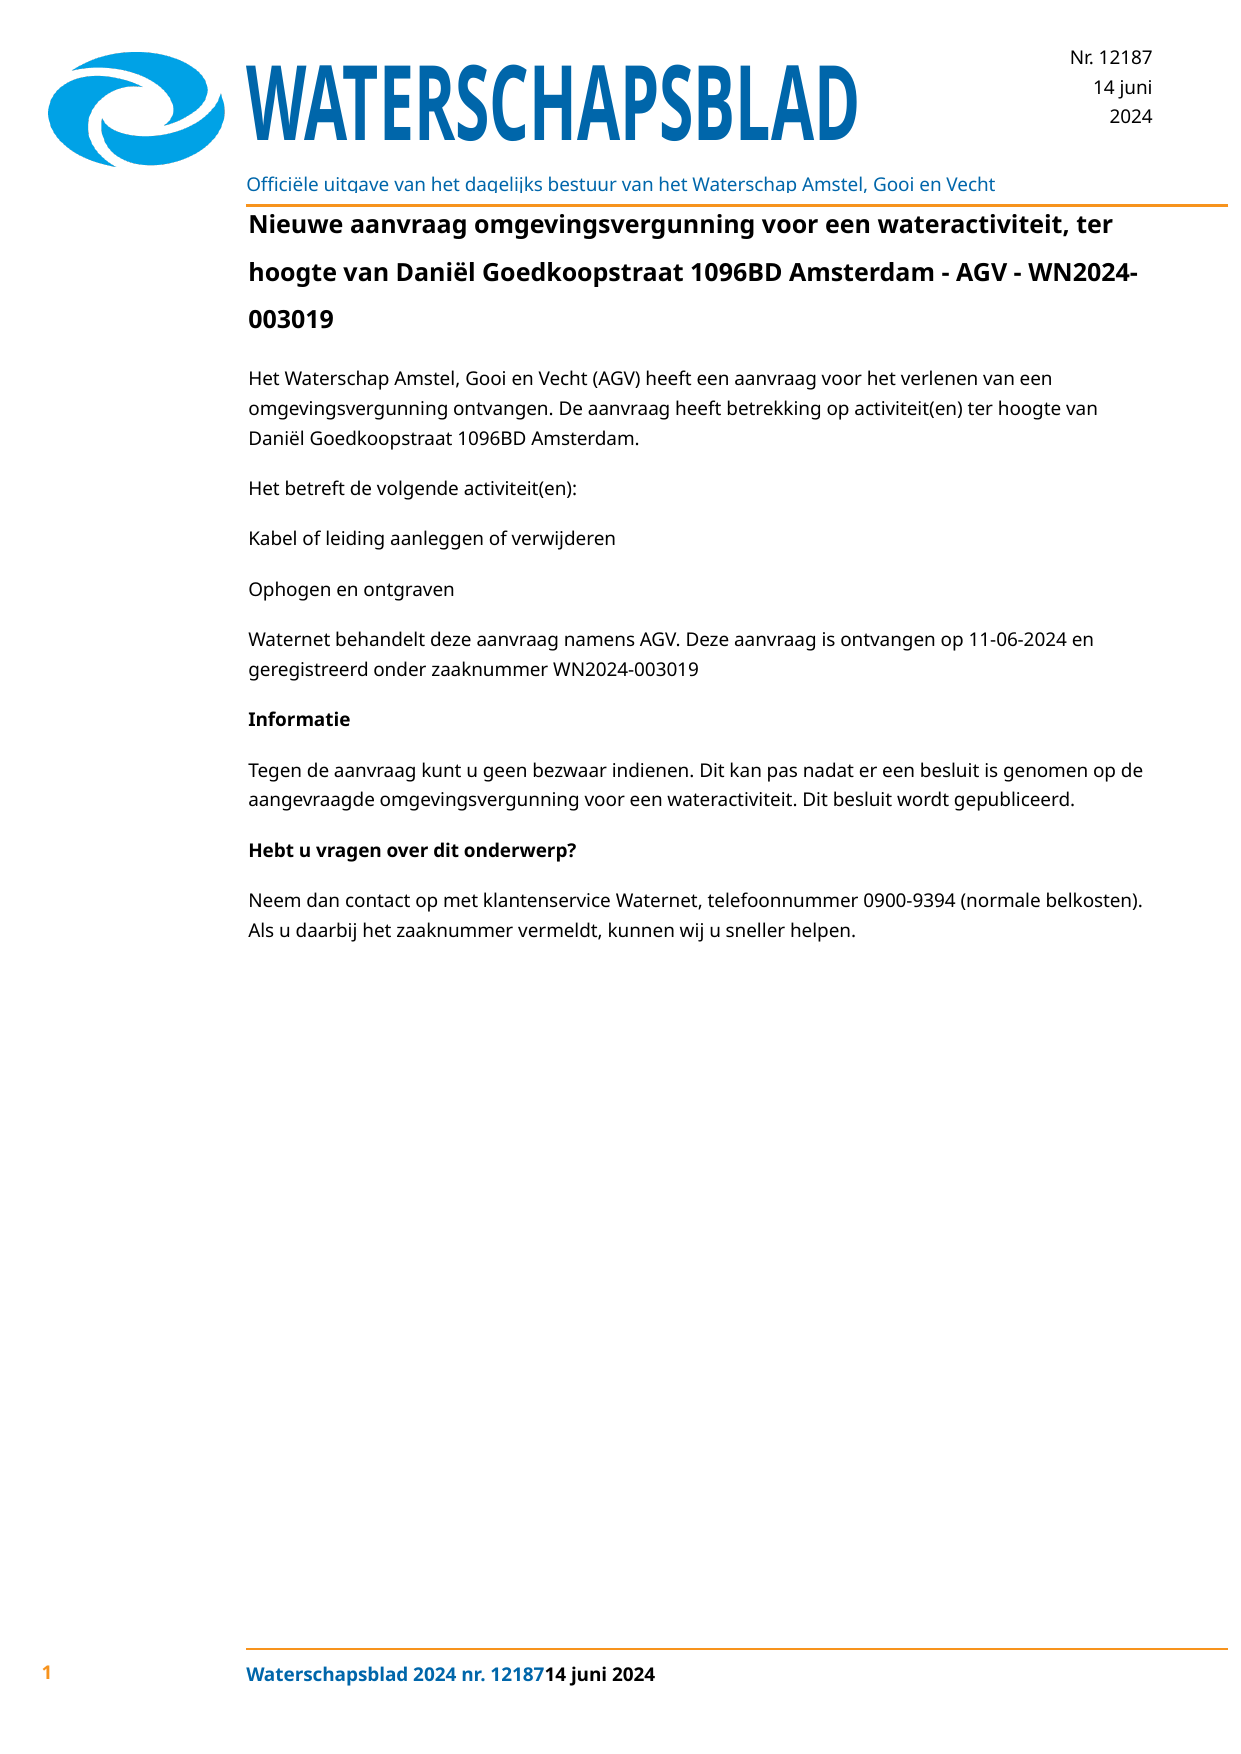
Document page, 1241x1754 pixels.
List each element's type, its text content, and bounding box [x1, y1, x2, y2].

text Het betreft de volgende activiteit(en): [248, 475, 1152, 501]
text Kabel of leiding aanleggen of verwijderen [248, 526, 1152, 551]
text Het Waterschap Amstel, Gooi en Vecht (AGV) heeft een aanvraag voor het verlenen van een omgevingsvergunning ontvangen. De aanvraag heeft betrekking op activiteit(en) ter hoogte van Daniël Goedkoopstraat 1096BD Amsterdam. [248, 366, 1152, 450]
text Nieuwe aanvraag omgevingsvergunning voor een wateractiviteit, ter hoogte van Daniël Goedkoopstraat 1096BD Amsterdam - AGV - WN2024-003019 [248, 207, 1152, 336]
text Neem dan contact op met klantenservice Waternet, telefoonnummer 0900-9394 (normale belkosten). Als u daarbij het zaaknummer vermeldt, kunnen wij u sneller helpen. [248, 887, 1152, 942]
text Ophogen en ontgraven [248, 576, 1152, 602]
text Tegen de aanvraag kunt u geen bezwaar indienen. Dit kan pas nadat er een besluit is genomen op de aangevraagde omgevingsvergunning voor een wateractiviteit. Dit besluit wordt gepubliceerd. [248, 757, 1152, 812]
text Hebt u vragen over dit onderwerp? [248, 837, 1152, 862]
picture [41, 47, 231, 172]
text Waternet behandelt deze aanvraag namens AGV. Deze aanvraag is ontvangen op 11-06-2024 en geregistreerd onder zaaknummer WN2024-003019 [248, 626, 1152, 682]
text Informatie [248, 706, 1152, 732]
